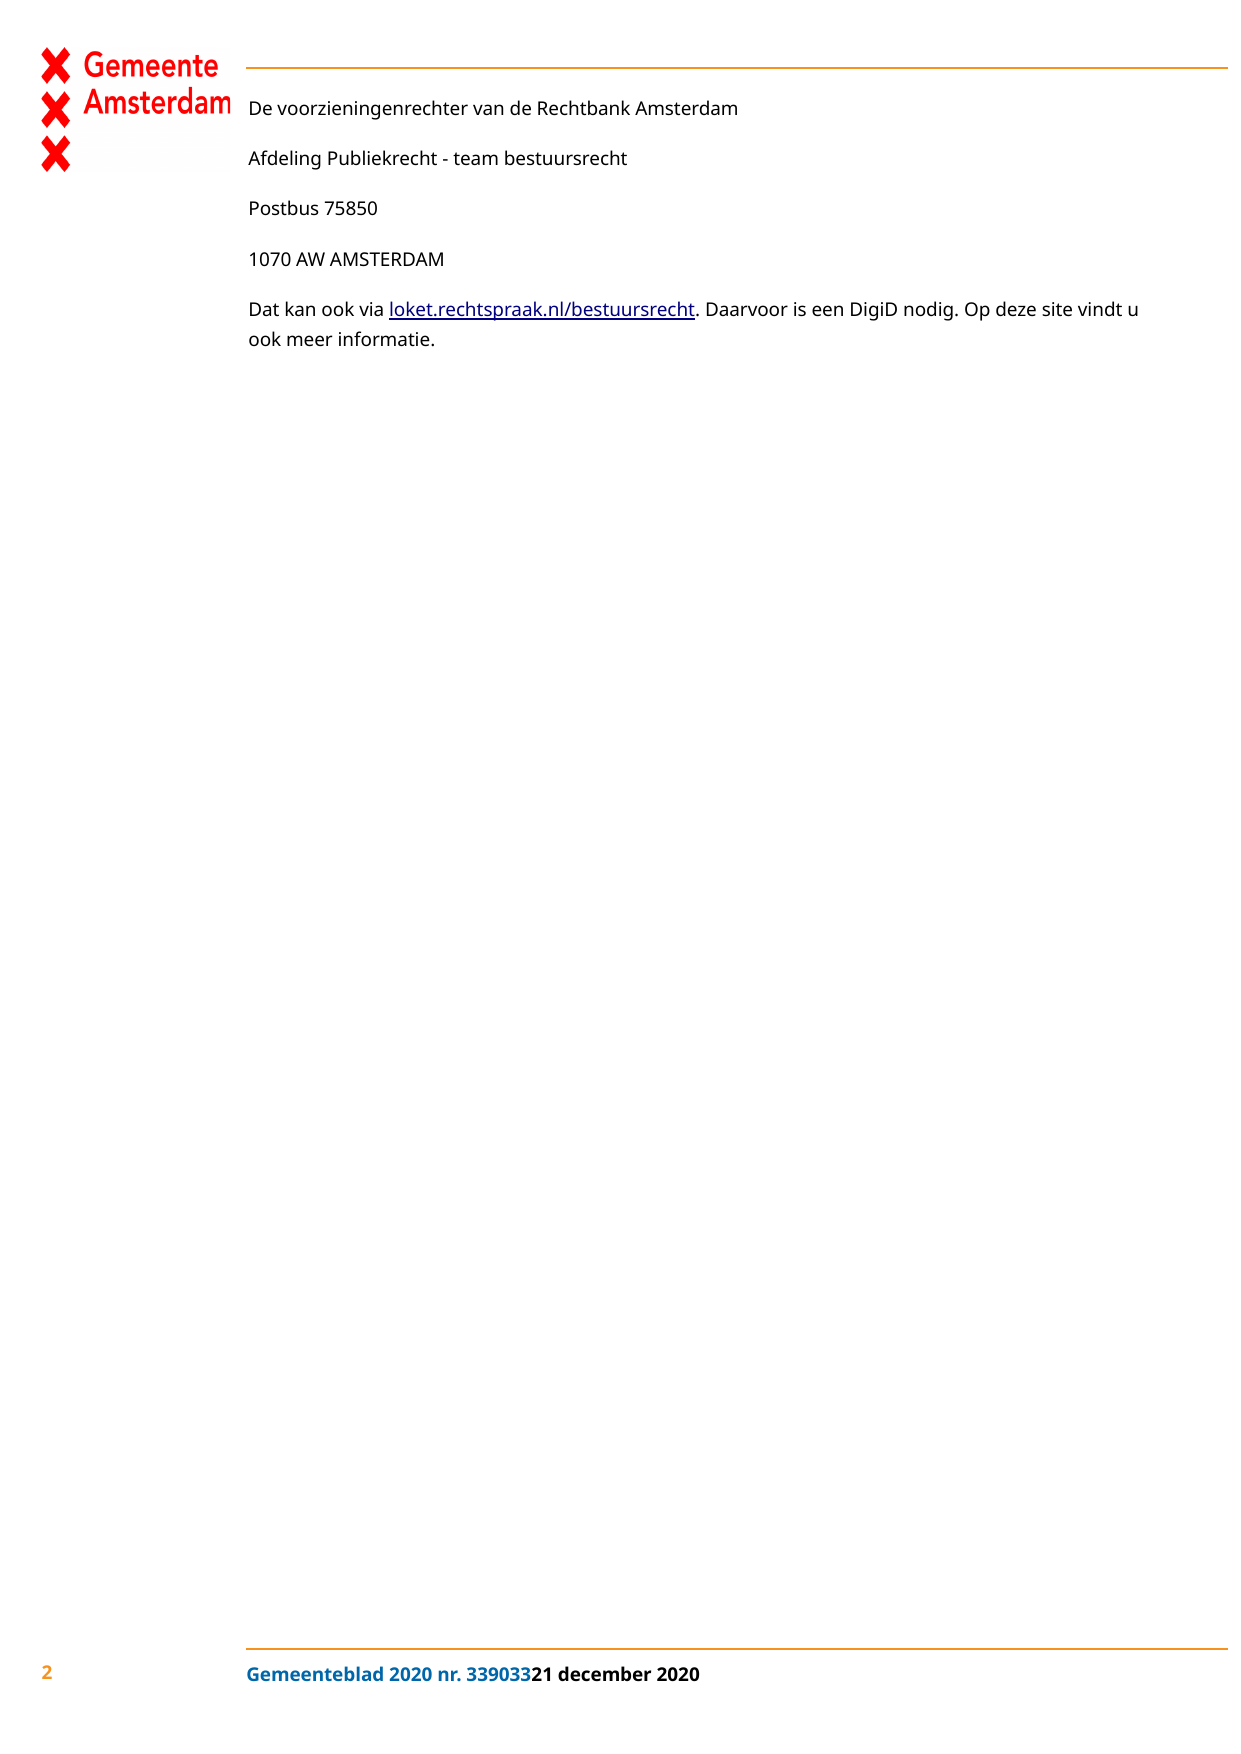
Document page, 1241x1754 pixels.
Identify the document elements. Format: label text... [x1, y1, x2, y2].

text 1070 AW AMSTERDAM [248, 246, 1152, 272]
text Dat kan ook via loket.rechtspraak.nl/bestuursrecht. Daarvoor is een DigiD nodig. Op deze site vindt u ook meer informatie. [248, 296, 1152, 352]
text De voorzieningenrechter van de Rechtbank Amsterdam [248, 95, 1152, 121]
text Afdeling Publiekrecht - team bestuursrecht [248, 145, 1152, 171]
text Postbus 75850 [248, 196, 1152, 221]
picture [41, 47, 231, 172]
